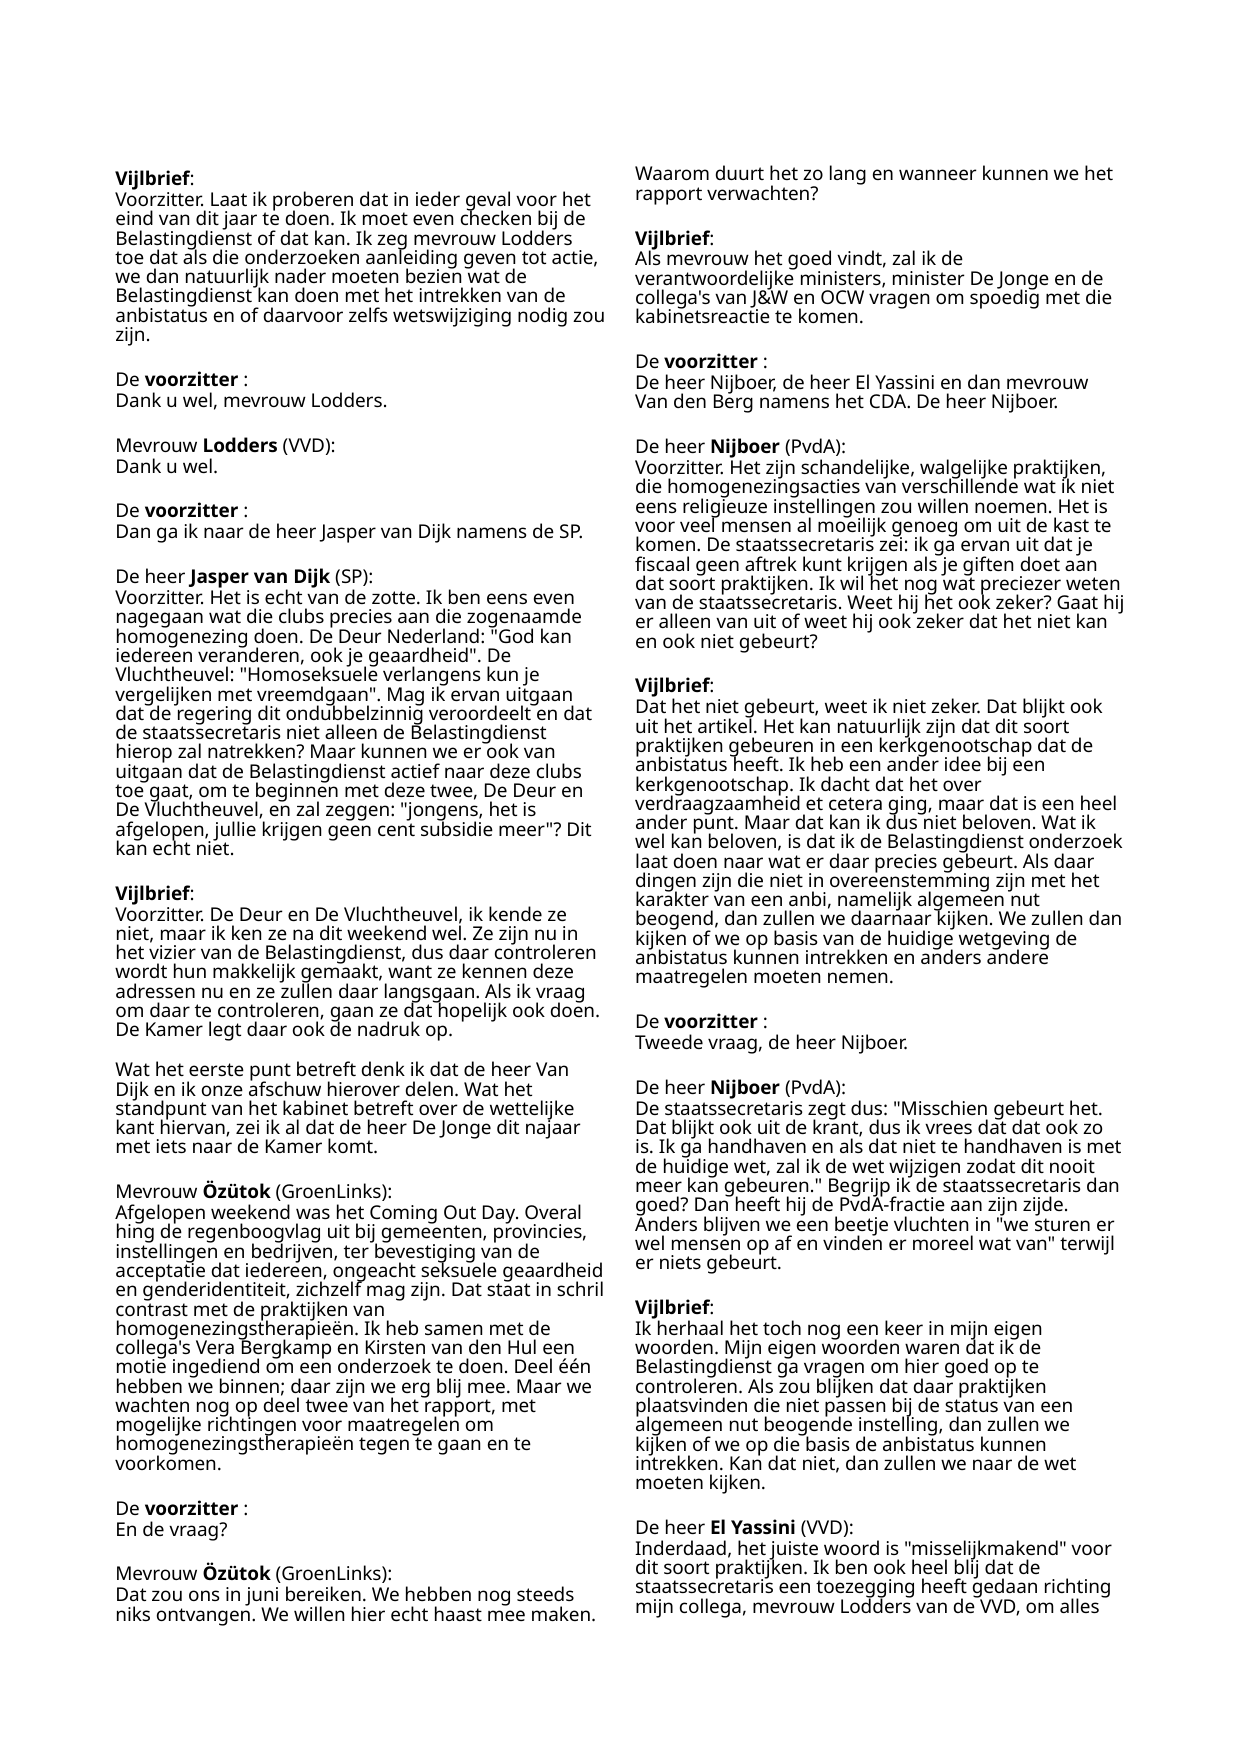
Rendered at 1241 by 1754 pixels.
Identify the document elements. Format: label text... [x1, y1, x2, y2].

text De voorzitter : [635, 348, 1125, 374]
text De voorzitter : [635, 1008, 1125, 1034]
text Dank u wel, mevrouw Lodders. [115, 392, 605, 411]
text De heer Nijboer (PvdA): [635, 1074, 1125, 1100]
text De staatssecretaris zegt dus: "Misschien gebeurt het. Dat blijkt ook uit de krant, dus ik vrees dat dat ook zo is. Ik ga handhaven en als dat niet te handhaven is met de huidige wet, zal ik de wet wijzigen zodat dit nooit meer kan gebeuren." Begrijp ik de staatssecretaris dan goed? Dan heeft hij de PvdA-fractie aan zijn zijde. Anders blijven we een beetje vluchten in "we sturen er wel mensen op af en vinden er moreel wat van" terwijl er niets gebeurt. [635, 1100, 1125, 1273]
text Dat het niet gebeurt, weet ik niet zeker. Dat blijkt ook uit het artikel. Het kan natuurlijk zijn dat dit soort praktijken gebeuren in een kerkgenootschap dat de anbistatus heeft. Ik heb een ander idee bij een kerkgenootschap. Ik dacht dat het over verdraagzaamheid et cetera ging, maar dat is een heel ander punt. Maar dat kan ik dus niet beloven. Wat ik wel kan beloven, is dat ik de Belastingdienst onderzoek laat doen naar wat er daar precies gebeurt. Als daar dingen zijn die niet in overeenstemming zijn met het karakter van een anbi, namelijk algemeen nut beogend, dan zullen we daarnaar kijken. We zullen dan kijken of we op basis van de huidige wetgeving de anbistatus kunnen intrekken en anders andere maatregelen moeten nemen. [635, 698, 1125, 987]
text De heer El Yassini (VVD): [635, 1514, 1125, 1540]
text Voorzitter. Het is echt van de zotte. Ik ben eens even nagegaan wat die clubs precies aan die zogenaamde homogenezing doen. De Deur Nederland: "God kan iedereen veranderen, ook je geaardheid". De Vluchtheuvel: "Homoseksuele verlangens kun je vergelijken met vreemdgaan". Mag ik ervan uitgaan dat de regering dit ondubbelzinnig veroordeelt en dat de staatssecretaris niet alleen de Belastingdienst hierop zal natrekken? Maar kunnen we er ook van uitgaan dat de Belastingdienst actief naar deze clubs toe gaat, om te beginnen met deze twee, De Deur en De Vluchtheuvel, en zal zeggen: "jongens, het is afgelopen, jullie krijgen geen cent subsidie meer"? Dit kan echt niet. [115, 589, 605, 859]
text Vijlbrief: [635, 225, 1125, 250]
text De heer Nijboer, de heer El Yassini en dan mevrouw Van den Berg namens het CDA. De heer Nijboer. [635, 374, 1125, 413]
text De voorzitter : [115, 1495, 605, 1521]
text Dan ga ik naar de heer Jasper van Dijk namens de SP. [115, 523, 605, 543]
text Ik herhaal het toch nog een keer in mijn eigen woorden. Mijn eigen woorden waren dat ik de Belastingdienst ga vragen om hier goed op te controleren. Als zou blijken dat daar praktijken plaatsvinden die niet passen bij de status van een algemeen nut beogende instelling, dan zullen we kijken of we op die basis de anbistatus kunnen intrekken. Kan dat niet, dan zullen we naar de wet moeten kijken. [635, 1320, 1125, 1493]
text Vijlbrief: [115, 880, 605, 906]
text De heer Nijboer (PvdA): [635, 433, 1125, 459]
text Dank u wel. [115, 458, 605, 477]
text Vijlbrief: [635, 1294, 1125, 1320]
text Mevrouw Lodders (VVD): [115, 432, 605, 458]
text Waarom duurt het zo lang en wanneer kunnen we het rapport verwachten? [635, 165, 1125, 204]
text En de vraag? [115, 1521, 605, 1540]
text Afgelopen weekend was het Coming Out Day. Overal hing de regenboogvlag uit bij gemeenten, provincies, instellingen en bedrijven, ter bevestiging van de acceptatie dat iedereen, ongeacht seksuele geaardheid en genderidentiteit, zichzelf mag zijn. Dat staat in schril contrast met de praktijken van homogenezingstherapieën. Ik heb samen met de collega's Vera Bergkamp en Kirsten van den Hul een motie ingediend om een onderzoek te doen. Deel één hebben we binnen; daar zijn we erg blij mee. Maar we wachten nog op deel twee van het rapport, met mogelijke richtingen voor maatregelen om homogenezingstherapieën tegen te gaan en te voorkomen. [115, 1204, 605, 1474]
text Vijlbrief: [115, 165, 605, 191]
text Dat zou ons in juni bereiken. We hebben nog steeds niks ontvangen. We willen hier echt haast mee maken. [115, 1586, 605, 1625]
text Mevrouw Özütok (GroenLinks): [115, 1178, 605, 1204]
text De voorzitter : [115, 498, 605, 523]
text Voorzitter. Laat ik proberen dat in ieder geval voor het eind van dit jaar te doen. Ik moet even checken bij de Belastingdienst of dat kan. Ik zeg mevrouw Lodders toe dat als die onderzoeken aanleiding geven tot actie, we dan natuurlijk nader moeten bezien wat de Belastingdienst kan doen met het intrekken van de anbistatus en of daarvoor zelfs wetswijziging nodig zou zijn. [115, 191, 605, 345]
text Tweede vraag, de heer Nijboer. [635, 1034, 1125, 1053]
text Voorzitter. De Deur en De Vluchtheuvel, ik kende ze niet, maar ik ken ze na dit weekend wel. Ze zijn nu in het vizier van de Belastingdienst, dus daar controleren wordt hun makkelijk gemaakt, want ze kennen deze adressen nu en ze zullen daar langsgaan. Als ik vraag om daar te controleren, gaan ze dat hopelijk ook doen. De Kamer legt daar ook de nadruk op. [115, 906, 605, 1041]
text Inderdaad, het juiste woord is "misselijkmakend" voor dit soort praktijken. Ik ben ook heel blij dat de staatssecretaris een toezegging heeft gedaan richting mijn collega, mevrouw Lodders van de VVD, om alles [635, 1540, 1125, 1617]
text Voorzitter. Het zijn schandelijke, walgelijke praktijken, die homogenezingsacties van verschillende wat ik niet eens religieuze instellingen zou willen noemen. Het is voor veel mensen al moeilijk genoeg om uit de kast te komen. De staatssecretaris zei: ik ga ervan uit dat je fiscaal geen aftrek kunt krijgen als je giften doet aan dat soort praktijken. Ik wil het nog wat preciezer weten van de staatssecretaris. Weet hij het ook zeker? Gaat hij er alleen van uit of weet hij ook zeker dat het niet kan en ook niet gebeurt? [635, 459, 1125, 652]
text Wat het eerste punt betreft denk ik dat de heer Van Dijk en ik onze afschuw hierover delen. Wat het standpunt van het kabinet betreft over de wettelijke kant hiervan, zei ik al dat de heer De Jonge dit najaar met iets naar de Kamer komt. [115, 1061, 605, 1158]
text De heer Jasper van Dijk (SP): [115, 563, 605, 589]
text Mevrouw Özütok (GroenLinks): [115, 1561, 605, 1586]
text Vijlbrief: [635, 673, 1125, 698]
text Als mevrouw het goed vindt, zal ik de verantwoordelijke ministers, minister De Jonge en de collega's van J&W en OCW vragen om spoedig met die kabinetsreactie te komen. [635, 250, 1125, 327]
text De voorzitter : [115, 366, 605, 392]
